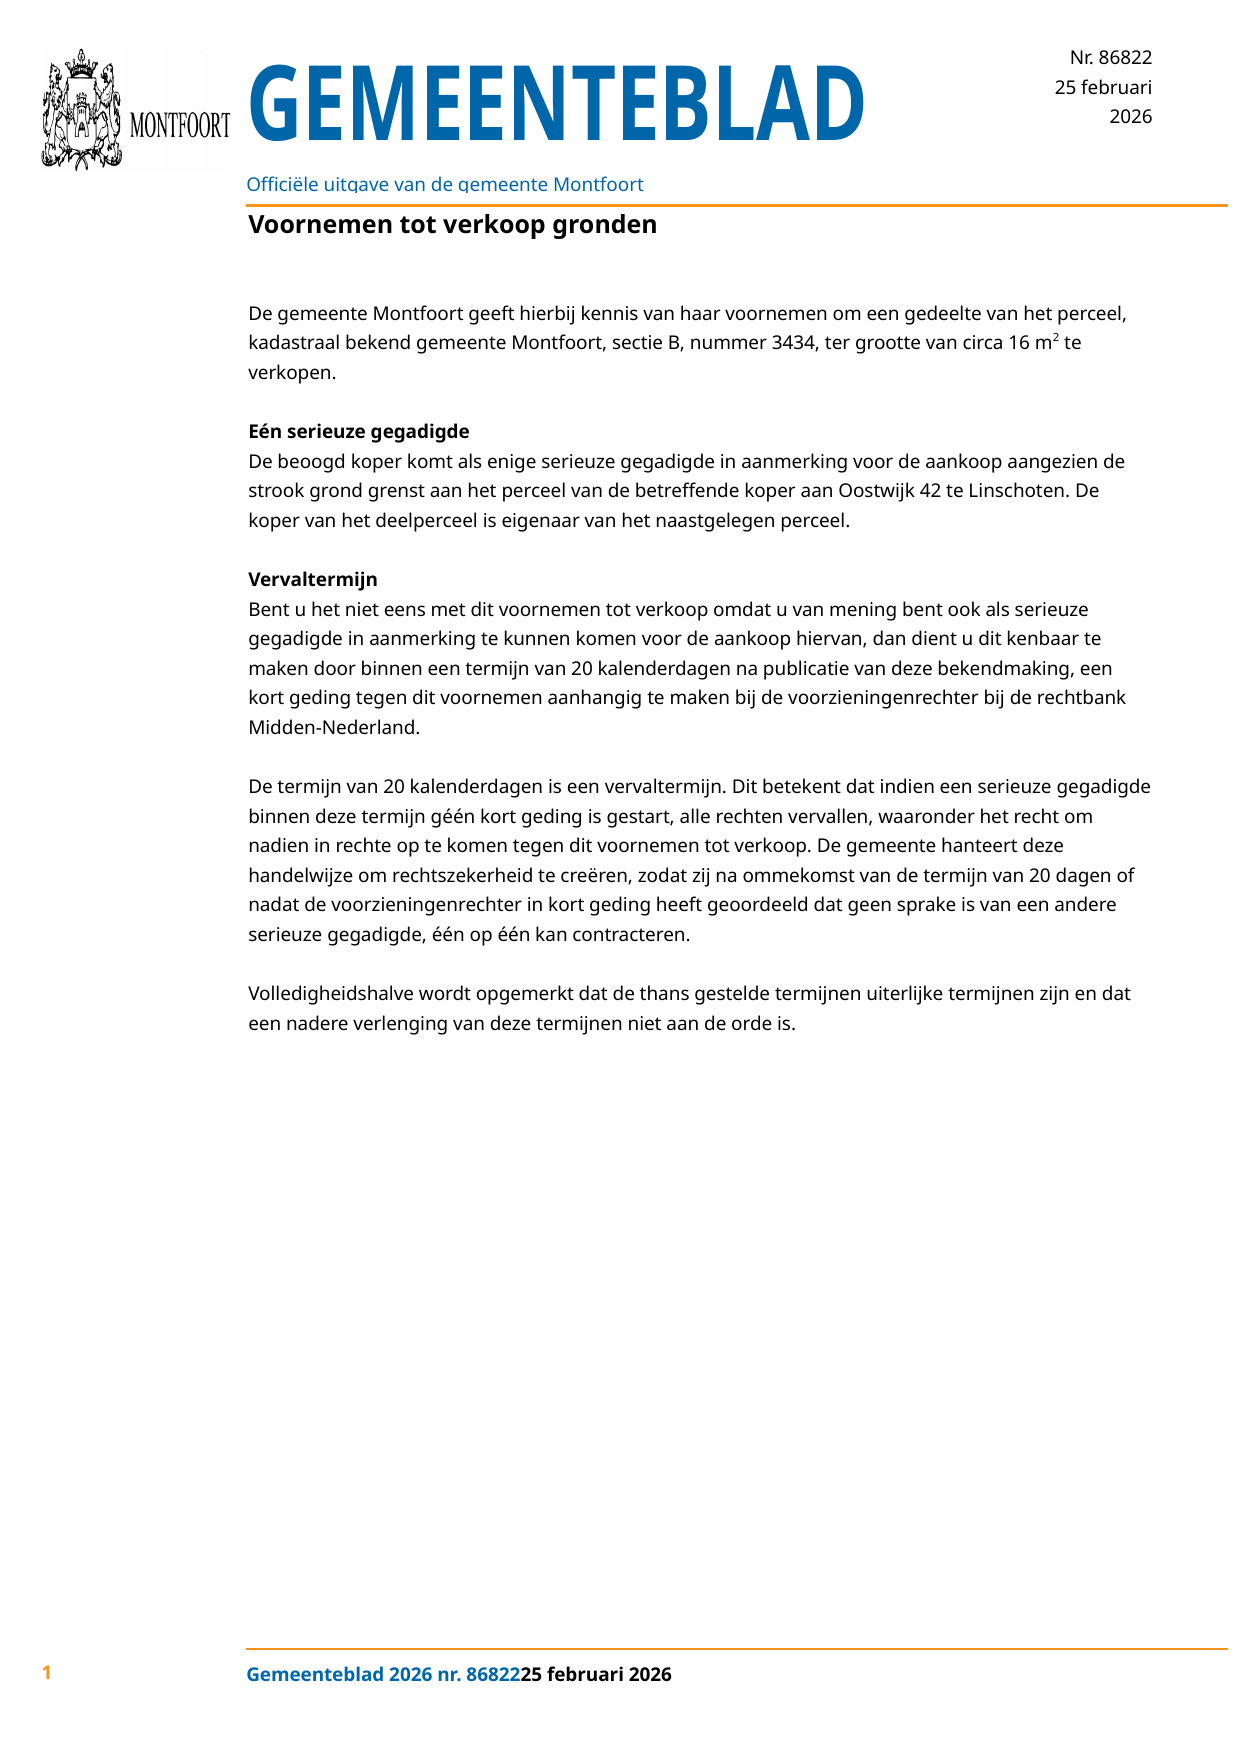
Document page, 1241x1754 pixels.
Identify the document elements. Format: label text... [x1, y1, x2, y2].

text Eén serieuze gegadigde [248, 418, 1152, 444]
text De gemeente Montfoort geeft hierbij kennis van haar voornemen om een gedeelte van het perceel, kadastraal bekend gemeente Montfoort, sectie B, nummer 3434, ter grootte van circa 16 m2 te verkopen. [248, 300, 1152, 385]
text De termijn van 20 kalenderdagen is een vervaltermijn. Dit betekent dat indien een serieuze gegadigde binnen deze termijn géén kort geding is gestart, alle rechten vervallen, waaronder het recht om nadien in rechte op te komen tegen dit voornemen tot verkoop. De gemeente hanteert deze handelwijze om rechtszekerheid te creëren, zodat zij na ommekomst van de termijn van 20 dagen of nadat de voorzieningenrechter in kort geding heeft geoordeeld dat geen sprake is van een andere serieuze gegadigde, één op één kan contracteren. [248, 773, 1152, 947]
text De beoogd koper komt als enige serieuze gegadigde in aanmerking voor de aankoop aangezien de strook grond grenst aan het perceel van de betreffende koper aan Oostwijk 42 te Linschoten. De koper van het deelperceel is eigenaar van het naastgelegen perceel. [248, 448, 1152, 533]
picture [41, 47, 231, 172]
text Vervaltermijn [248, 566, 1152, 592]
text Voornemen tot verkoop gronden [248, 207, 1152, 241]
text Volledigheidshalve wordt opgemerkt dat de thans gestelde termijnen uiterlijke termijnen zijn en dat een nadere verlenging van deze termijnen niet aan de orde is. [248, 980, 1152, 1036]
text Bent u het niet eens met dit voornemen tot verkoop omdat u van mening bent ook als serieuze gegadigde in aanmerking te kunnen komen voor de aankoop hiervan, dan dient u dit kenbaar te maken door binnen een termijn van 20 kalenderdagen na publicatie van deze bekendmaking, een kort geding tegen dit voornemen aanhangig te maken bij de voorzieningenrechter bij de rechtbank Midden-Nederland. [248, 596, 1152, 740]
